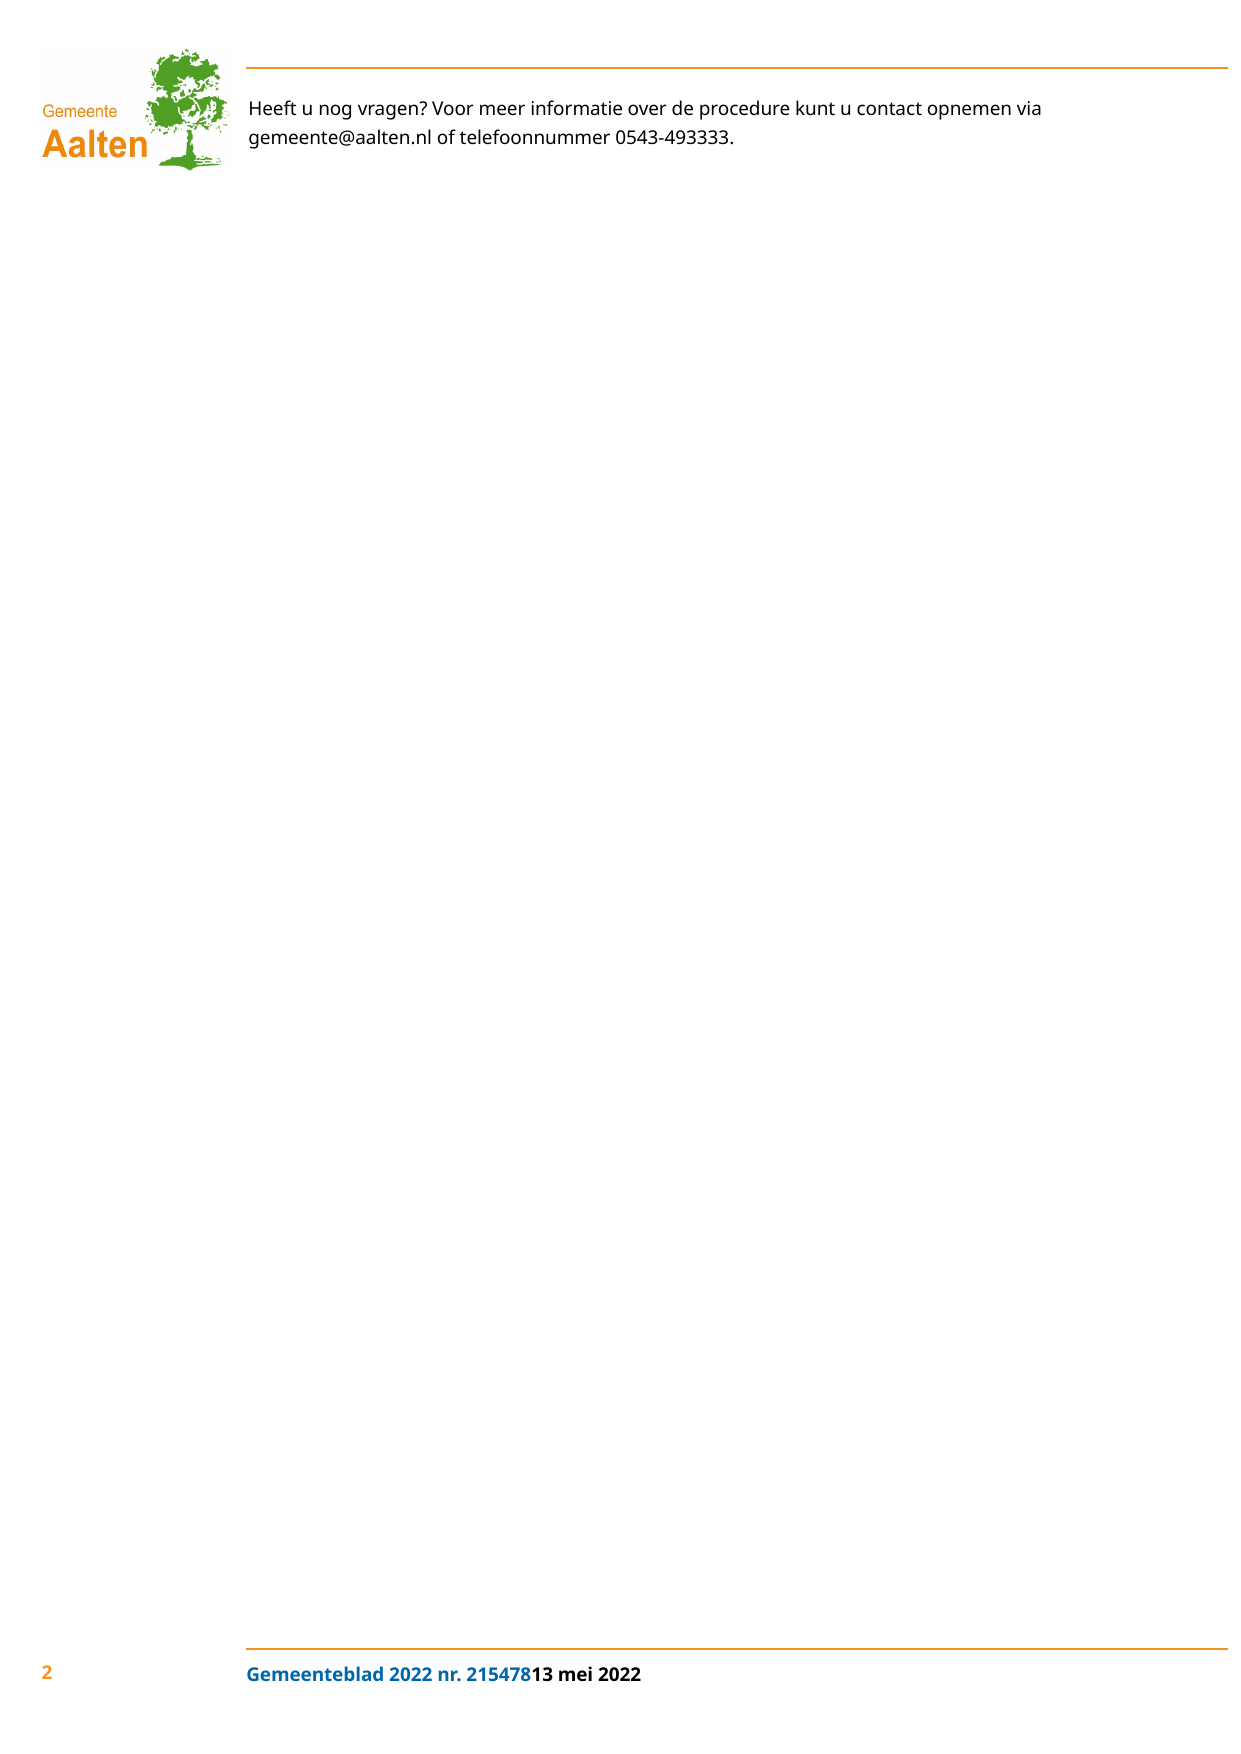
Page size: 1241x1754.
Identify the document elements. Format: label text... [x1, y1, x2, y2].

text Heeft u nog vragen? Voor meer informatie over de procedure kunt u contact opnemen via gemeente@aalten.nl of telefoonnummer 0543-493333. [248, 95, 1152, 150]
picture [41, 47, 231, 172]
